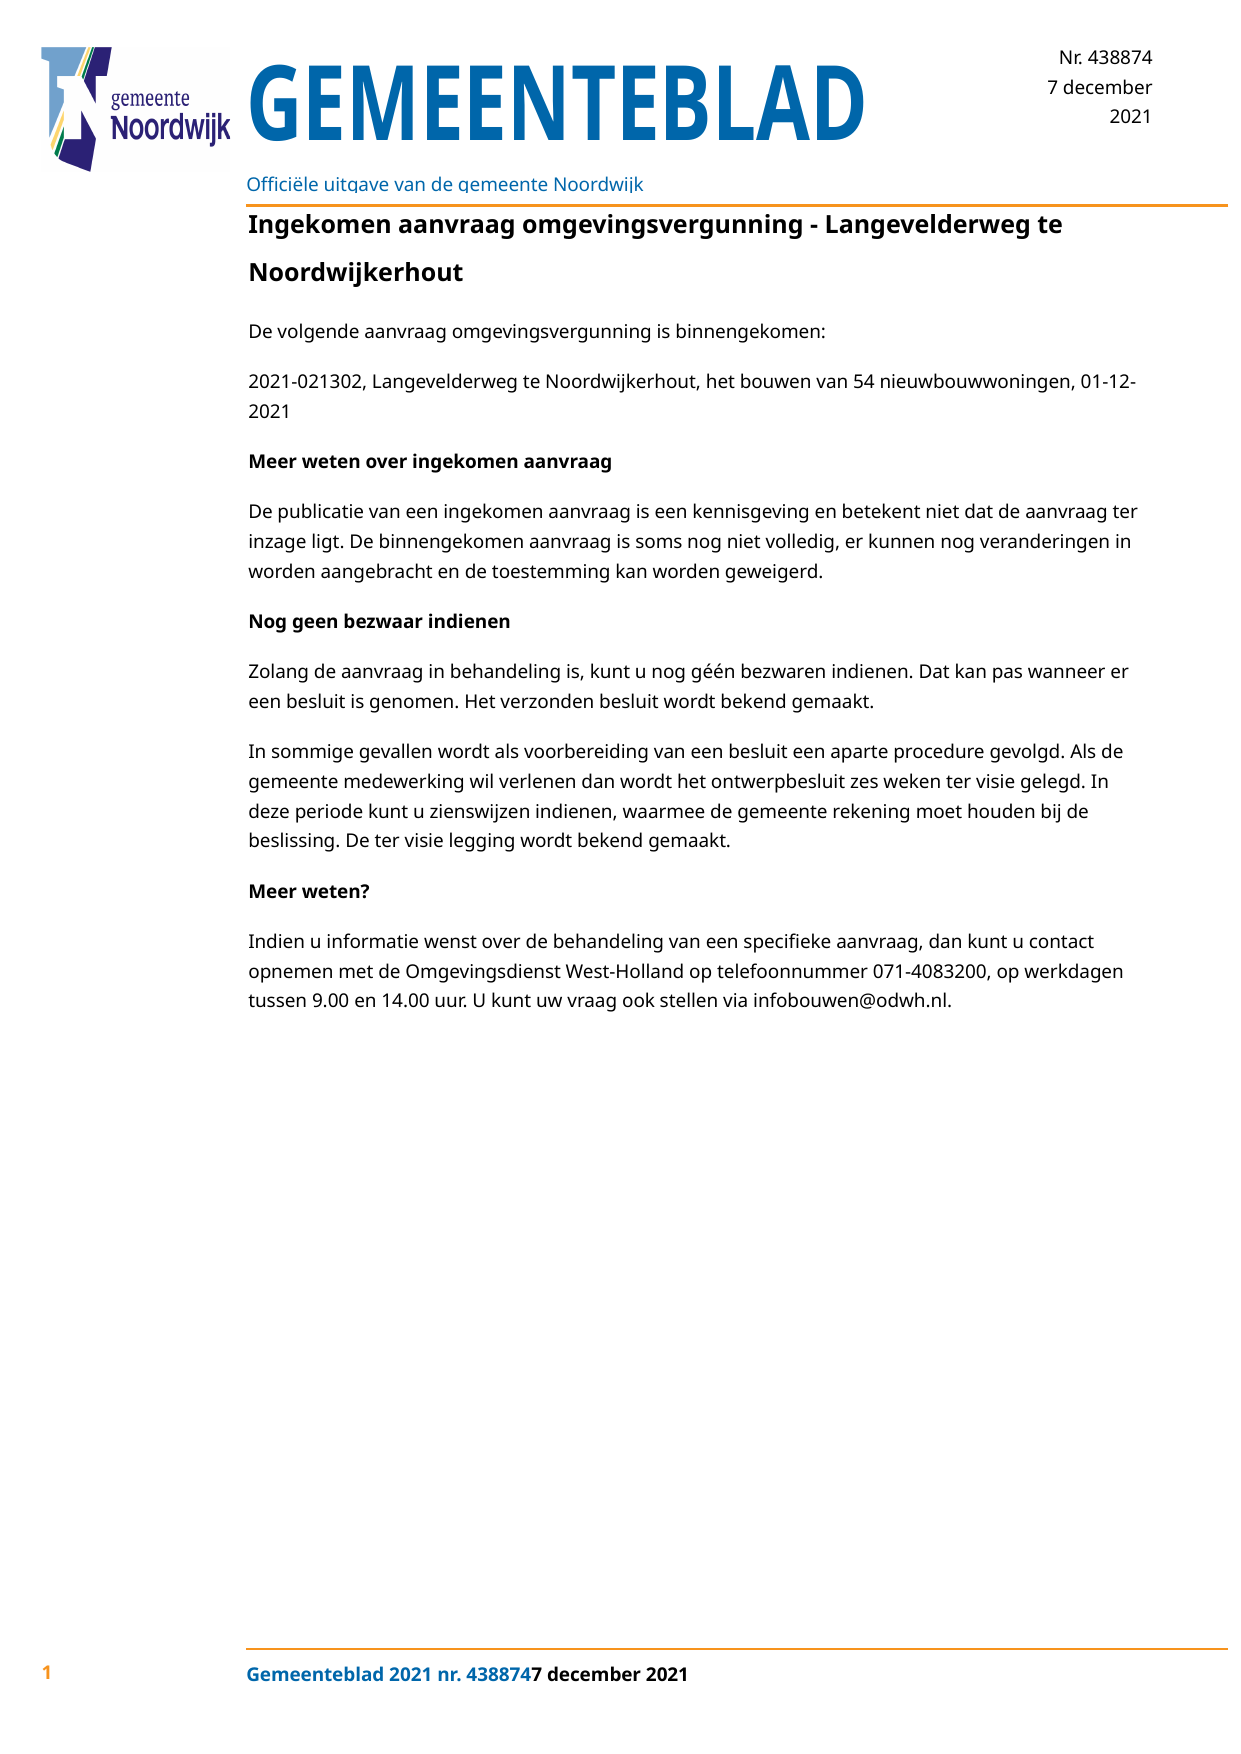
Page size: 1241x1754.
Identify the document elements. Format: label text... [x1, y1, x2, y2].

text Meer weten? [248, 878, 1152, 904]
text De publicatie van een ingekomen aanvraag is een kennisgeving en betekent niet dat de aanvraag ter inzage ligt. De binnengekomen aanvraag is soms nog niet volledig, er kunnen nog veranderingen in worden aangebracht en de toestemming kan worden geweigerd. [248, 499, 1152, 584]
text De volgende aanvraag omgevingsvergunning is binnengekomen: [248, 318, 1152, 344]
text Indien u informatie wenst over de behandeling van een specifieke aanvraag, dan kunt u contact opnemen met de Omgevingsdienst West-Holland op telefoonnummer 071-4083200, op werkdagen tussen 9.00 en 14.00 uur. U kunt uw vraag ook stellen via infobouwen@odwh.nl. [248, 928, 1152, 1013]
text Meer weten over ingekomen aanvraag [248, 448, 1152, 474]
text Ingekomen aanvraag omgevingsvergunning - Langevelderweg te Noordwijkerhout [248, 207, 1152, 288]
text 2021-021302, Langevelderweg te Noordwijkerhout, het bouwen van 54 nieuwbouwwoningen, 01-12-2021 [248, 368, 1152, 424]
text In sommige gevallen wordt als voorbereiding van een besluit een aparte procedure gevolgd. Als de gemeente medewerking wil verlenen dan wordt het ontwerpbesluit zes weken ter visie gelegd. In deze periode kunt u zienswijzen indienen, waarmee de gemeente rekening moet houden bij de beslissing. De ter visie legging wordt bekend gemaakt. [248, 739, 1152, 853]
text Nog geen bezwaar indienen [248, 608, 1152, 634]
text Zolang de aanvraag in behandeling is, kunt u nog géén bezwaren indienen. Dat kan pas wanneer er een besluit is genomen. Het verzonden besluit wordt bekend gemaakt. [248, 659, 1152, 714]
picture [41, 47, 231, 172]
